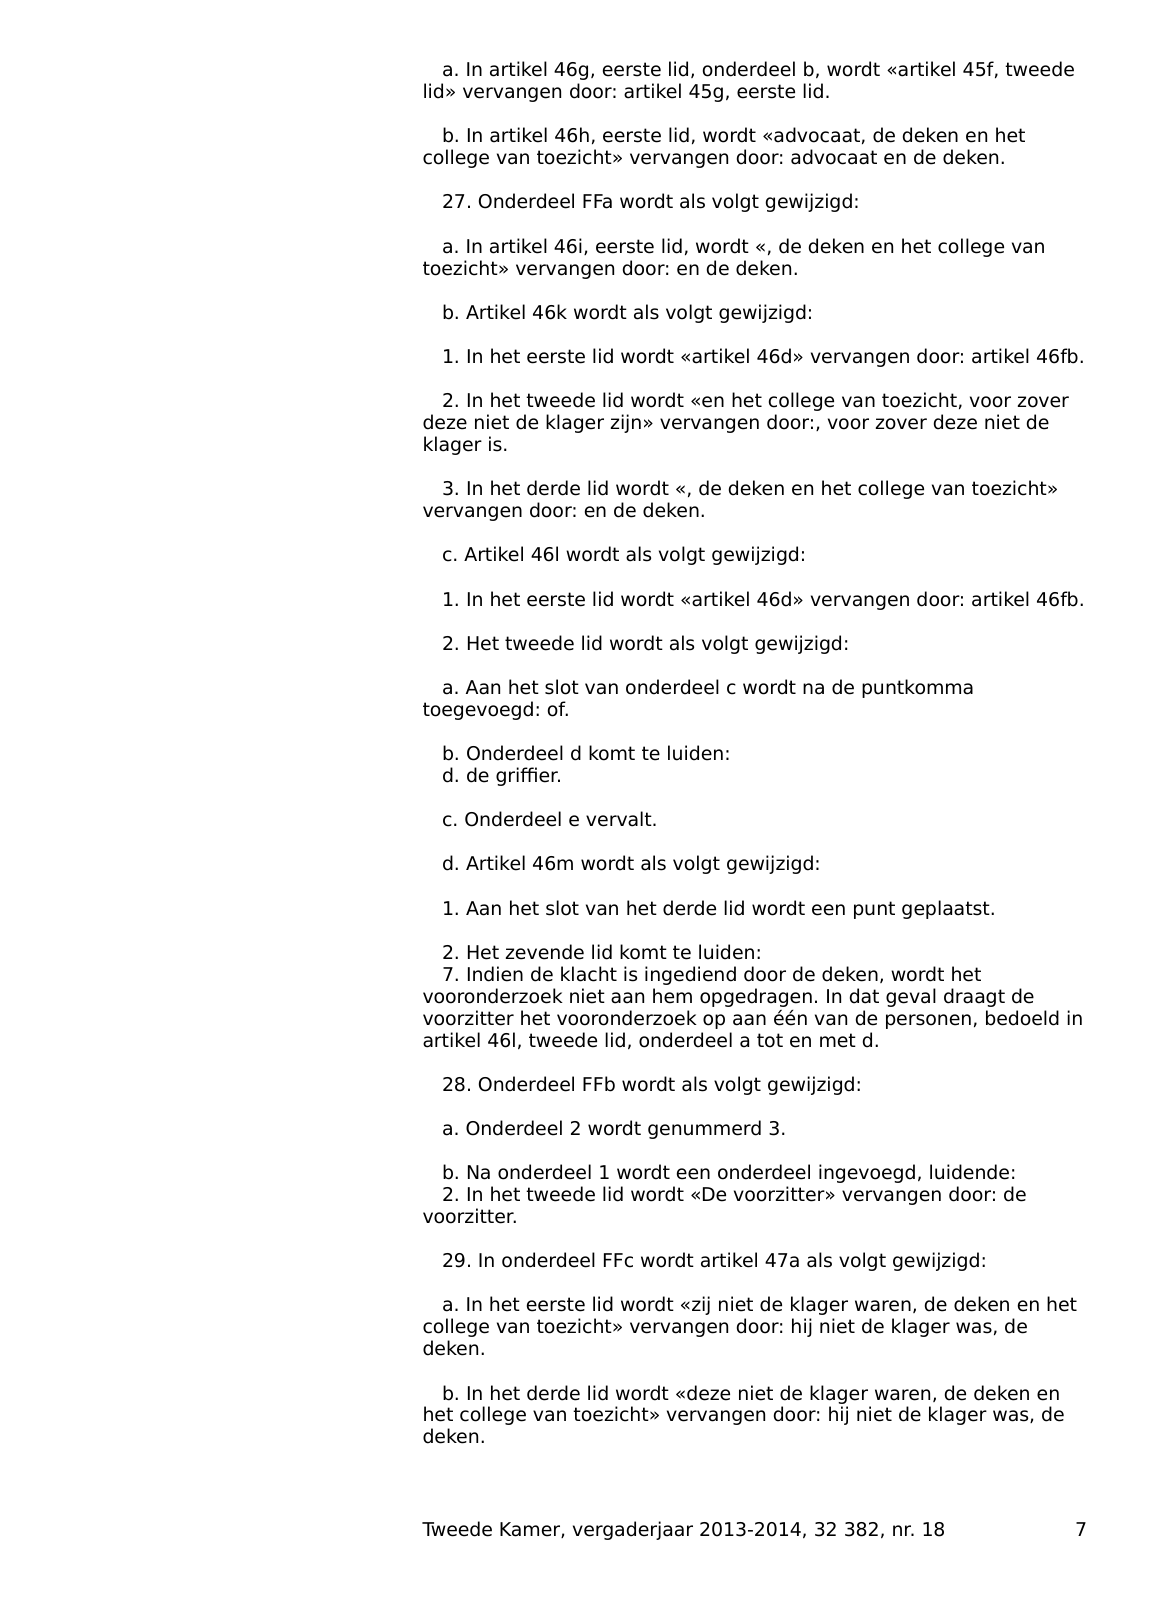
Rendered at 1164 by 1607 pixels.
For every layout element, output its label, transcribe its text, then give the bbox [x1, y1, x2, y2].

text a. Aan het slot van onderdeel c wordt na de puntkomma toegevoegd: of. [422, 677, 1087, 721]
text d. de griffier. [422, 765, 1087, 787]
text a. In artikel 46i, eerste lid, wordt «, de deken en het college van toezicht» vervangen door: en de deken. [422, 236, 1087, 279]
text a. In artikel 46g, eerste lid, onderdeel b, wordt «artikel 45f, tweede lid» vervangen door: artikel 45g, eerste lid. [422, 59, 1087, 103]
text 3. In het derde lid wordt «, de deken en het college van toezicht» vervangen door: en de deken. [422, 478, 1087, 522]
text 7. Indien de klacht is ingediend door de deken, wordt het vooronderzoek niet aan hem opgedragen. In dat geval draagt de voorzitter het vooronderzoek op aan één van de personen, bedoeld in artikel 46l, tweede lid, onderdeel a tot en met d. [422, 963, 1087, 1051]
text c. Artikel 46l wordt als volgt gewijzigd: [422, 544, 1087, 566]
text 1. Aan het slot van het derde lid wordt een punt geplaatst. [422, 897, 1087, 919]
text b. In het derde lid wordt «deze niet de klager waren, de deken en het college van toezicht» vervangen door: hij niet de klager was, de deken. [422, 1382, 1087, 1448]
text 1. In het eerste lid wordt «artikel 46d» vervangen door: artikel 46fb. [422, 588, 1087, 610]
text 2. In het tweede lid wordt «en het college van toezicht, voor zover deze niet de klager zijn» vervangen door:, voor zover deze niet de klager is. [422, 390, 1087, 456]
text 29. In onderdeel FFc wordt artikel 47a als volgt gewijzigd: [422, 1250, 1087, 1272]
text 27. Onderdeel FFa wordt als volgt gewijzigd: [422, 191, 1087, 213]
text 28. Onderdeel FFb wordt als volgt gewijzigd: [422, 1074, 1087, 1096]
text b. Onderdeel d komt te luiden: [422, 743, 1087, 765]
text b. Na onderdeel 1 wordt een onderdeel ingevoegd, luidende: [422, 1162, 1087, 1184]
text b. Artikel 46k wordt als volgt gewijzigd: [422, 302, 1087, 324]
text a. Onderdeel 2 wordt genummerd 3. [422, 1118, 1087, 1140]
text d. Artikel 46m wordt als volgt gewijzigd: [422, 853, 1087, 875]
text b. In artikel 46h, eerste lid, wordt «advocaat, de deken en het college van toezicht» vervangen door: advocaat en de deken. [422, 125, 1087, 169]
text 2. In het tweede lid wordt «De voorzitter» vervangen door: de voorzitter. [422, 1184, 1087, 1228]
text 2. Het zevende lid komt te luiden: [422, 942, 1087, 963]
text c. Onderdeel e vervalt. [422, 809, 1087, 831]
text 2. Het tweede lid wordt als volgt gewijzigd: [422, 633, 1087, 654]
text 1. In het eerste lid wordt «artikel 46d» vervangen door: artikel 46fb. [422, 346, 1087, 368]
text a. In het eerste lid wordt «zij niet de klager waren, de deken en het college van toezicht» vervangen door: hij niet de klager was, de deken. [422, 1294, 1087, 1360]
